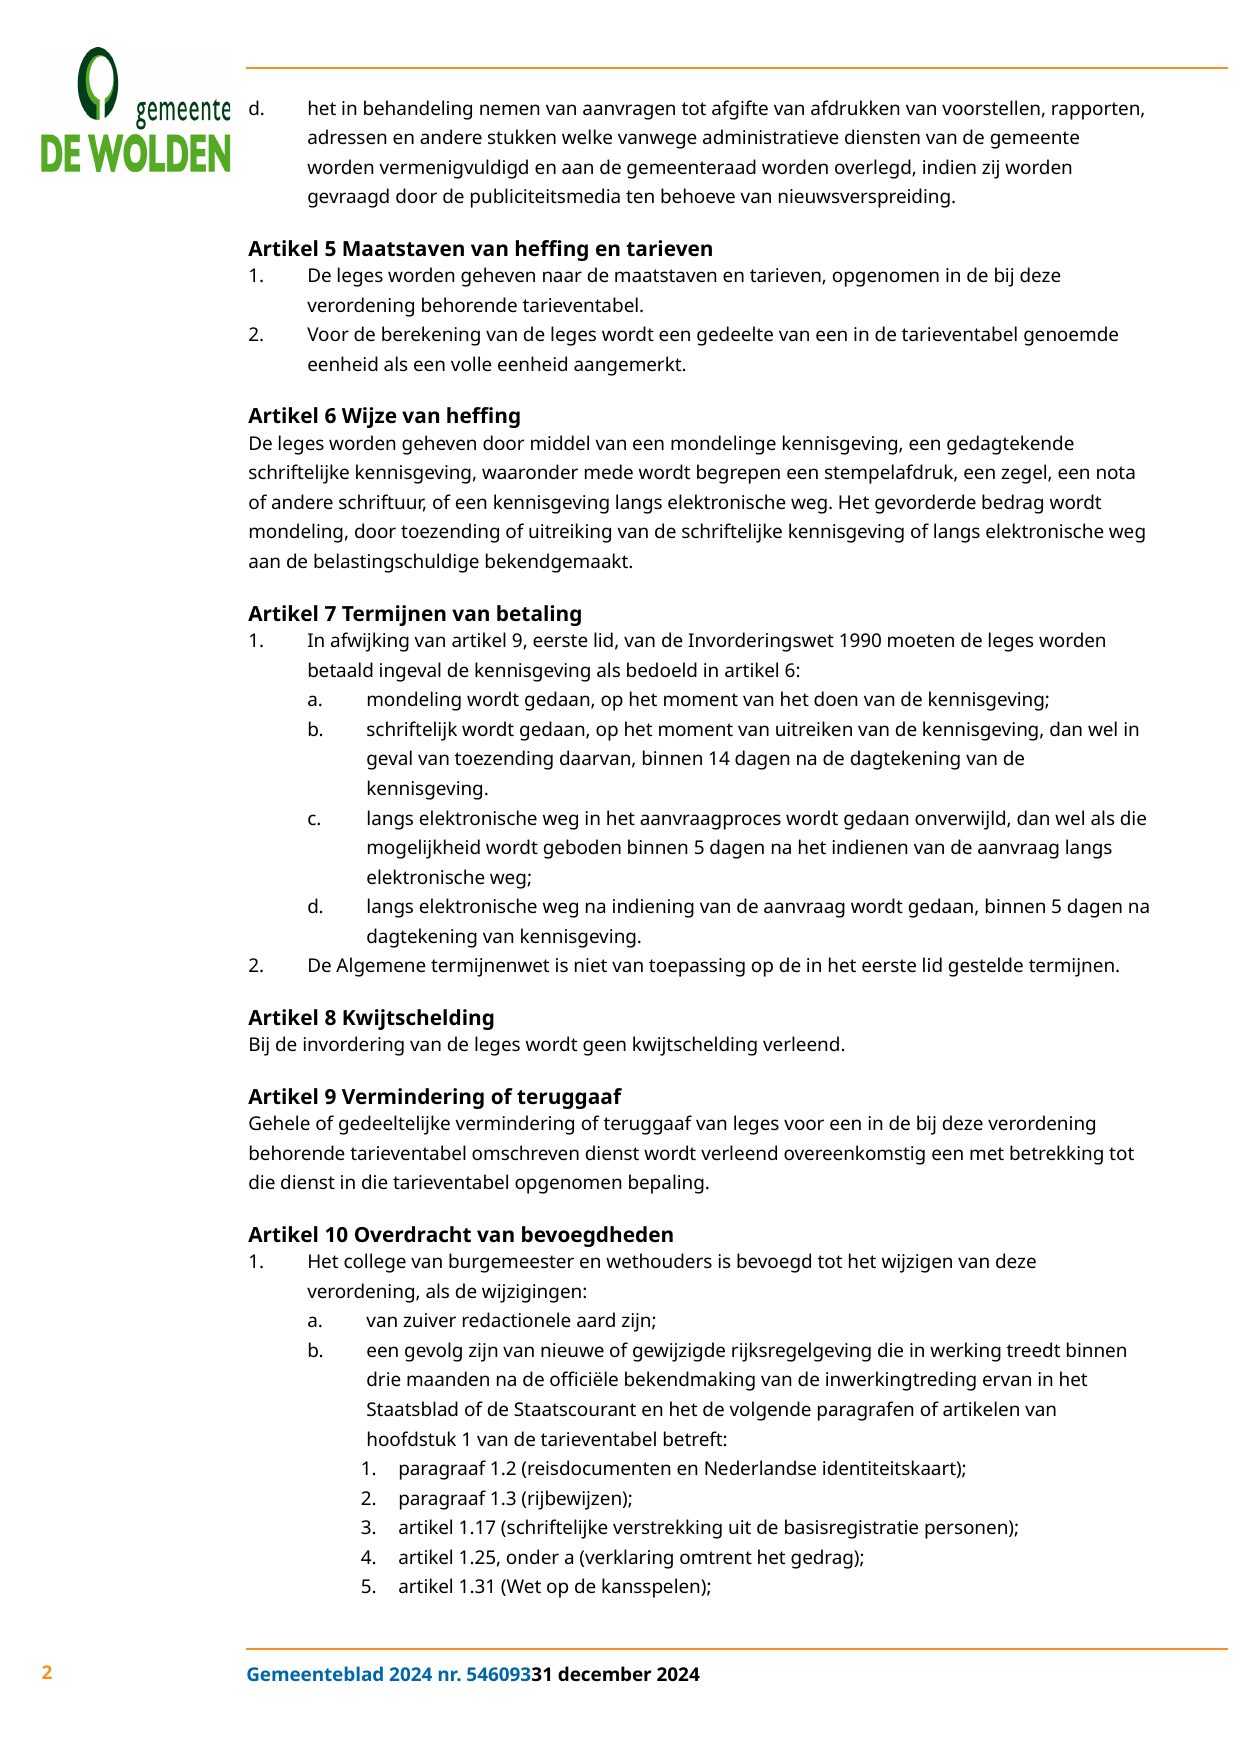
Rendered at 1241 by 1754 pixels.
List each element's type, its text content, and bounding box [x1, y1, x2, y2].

list De leges worden geheven naar de maatstaven en tarieven, opgenomen in de bij deze verordening behorende tarieventabel. [248, 262, 1152, 318]
list langs elektronische weg na indiening van de aanvraag wordt gedaan, binnen 5 dagen na dagtekening van kennisgeving. [307, 893, 1152, 949]
text Artikel 7 Termijnen van betaling [248, 599, 1152, 627]
list artikel 1.31 (Wet op de kansspelen); [361, 1574, 1152, 1599]
list artikel 1.25, onder a (verklaring omtrent het gedrag); [361, 1544, 1152, 1570]
list paragraaf 1.2 (reisdocumenten en Nederlandse identiteitskaart); [361, 1455, 1152, 1481]
list artikel 1.17 (schriftelijke verstrekking uit de basisregistratie personen); [361, 1514, 1152, 1540]
text Artikel 5 Maatstaven van heffing en tarieven [248, 234, 1152, 262]
text Gehele of gedeeltelijke vermindering of teruggaaf van leges voor een in de bij deze verordening behorende tarieventabel omschreven dienst wordt verleend overeenkomstig een met betrekking tot die dienst in die tarieventabel opgenomen bepaling. [248, 1110, 1152, 1195]
list paragraaf 1.3 (rijbewijzen); [361, 1485, 1152, 1511]
list langs elektronische weg in het aanvraagproces wordt gedaan onverwijld, dan wel als die mogelijkheid wordt geboden binnen 5 dagen na het indienen van de aanvraag langs elektronische weg; [307, 805, 1152, 889]
list In afwijking van artikel 9, eerste lid, van de Invorderingswet 1990 moeten de leges worden betaald ingeval de kennisgeving als bedoeld in artikel 6: [248, 627, 1152, 682]
text Bij de invordering van de leges wordt geen kwijtschelding verleend. [248, 1031, 1152, 1057]
picture [41, 47, 231, 172]
list De Algemene termijnenwet is niet van toepassing op de in het eerste lid gestelde termijnen. [248, 953, 1152, 978]
list schriftelijk wordt gedaan, op het moment van uitreiken van de kennisgeving, dan wel in geval van toezending daarvan, binnen 14 dagen na de dagtekening van de kennisgeving. [307, 716, 1152, 801]
list van zuiver redactionele aard zijn; [307, 1307, 1152, 1333]
text Artikel 9 Vermindering of teruggaaf [248, 1082, 1152, 1110]
text Artikel 10 Overdracht van bevoegdheden [248, 1220, 1152, 1248]
text Artikel 8 Kwijtschelding [248, 1003, 1152, 1031]
list een gevolg zijn van nieuwe of gewijzigde rijksregelgeving die in werking treedt binnen drie maanden na de officiële bekendmaking van de inwerkingtreding ervan in het Staatsblad of de Staatscourant en het de volgende paragrafen of artikelen van hoofdstuk 1 van de tarieventabel betreft: [307, 1337, 1152, 1452]
text De leges worden geheven door middel van een mondelinge kennisgeving, een gedagtekende schriftelijke kennisgeving, waaronder mede wordt begrepen een stempelafdruk, een zegel, een nota of andere schriftuur, of een kennisgeving langs elektronische weg. Het gevorderde bedrag wordt mondeling, door toezending of uitreiking van de schriftelijke kennisgeving of langs elektronische weg aan de belastingschuldige bekendgemaakt. [248, 430, 1152, 574]
list Het college van burgemeester en wethouders is bevoegd tot het wijzigen van deze verordening, als de wijzigingen: [248, 1248, 1152, 1304]
list mondeling wordt gedaan, op het moment van het doen van de kennisgeving; [307, 686, 1152, 712]
list het in behandeling nemen van aanvragen tot afgifte van afdrukken van voorstellen, rapporten, adressen en andere stukken welke vanwege administratieve diensten van de gemeente worden vermenigvuldigd en aan de gemeenteraad worden overlegd, indien zij worden gevraagd door de publiciteitsmedia ten behoeve van nieuwsverspreiding. [248, 95, 1152, 209]
text Artikel 6 Wijze van heffing [248, 402, 1152, 430]
list Voor de berekening van de leges wordt een gedeelte van een in de tarieventabel genoemde eenheid als een volle eenheid aangemerkt. [248, 322, 1152, 377]
